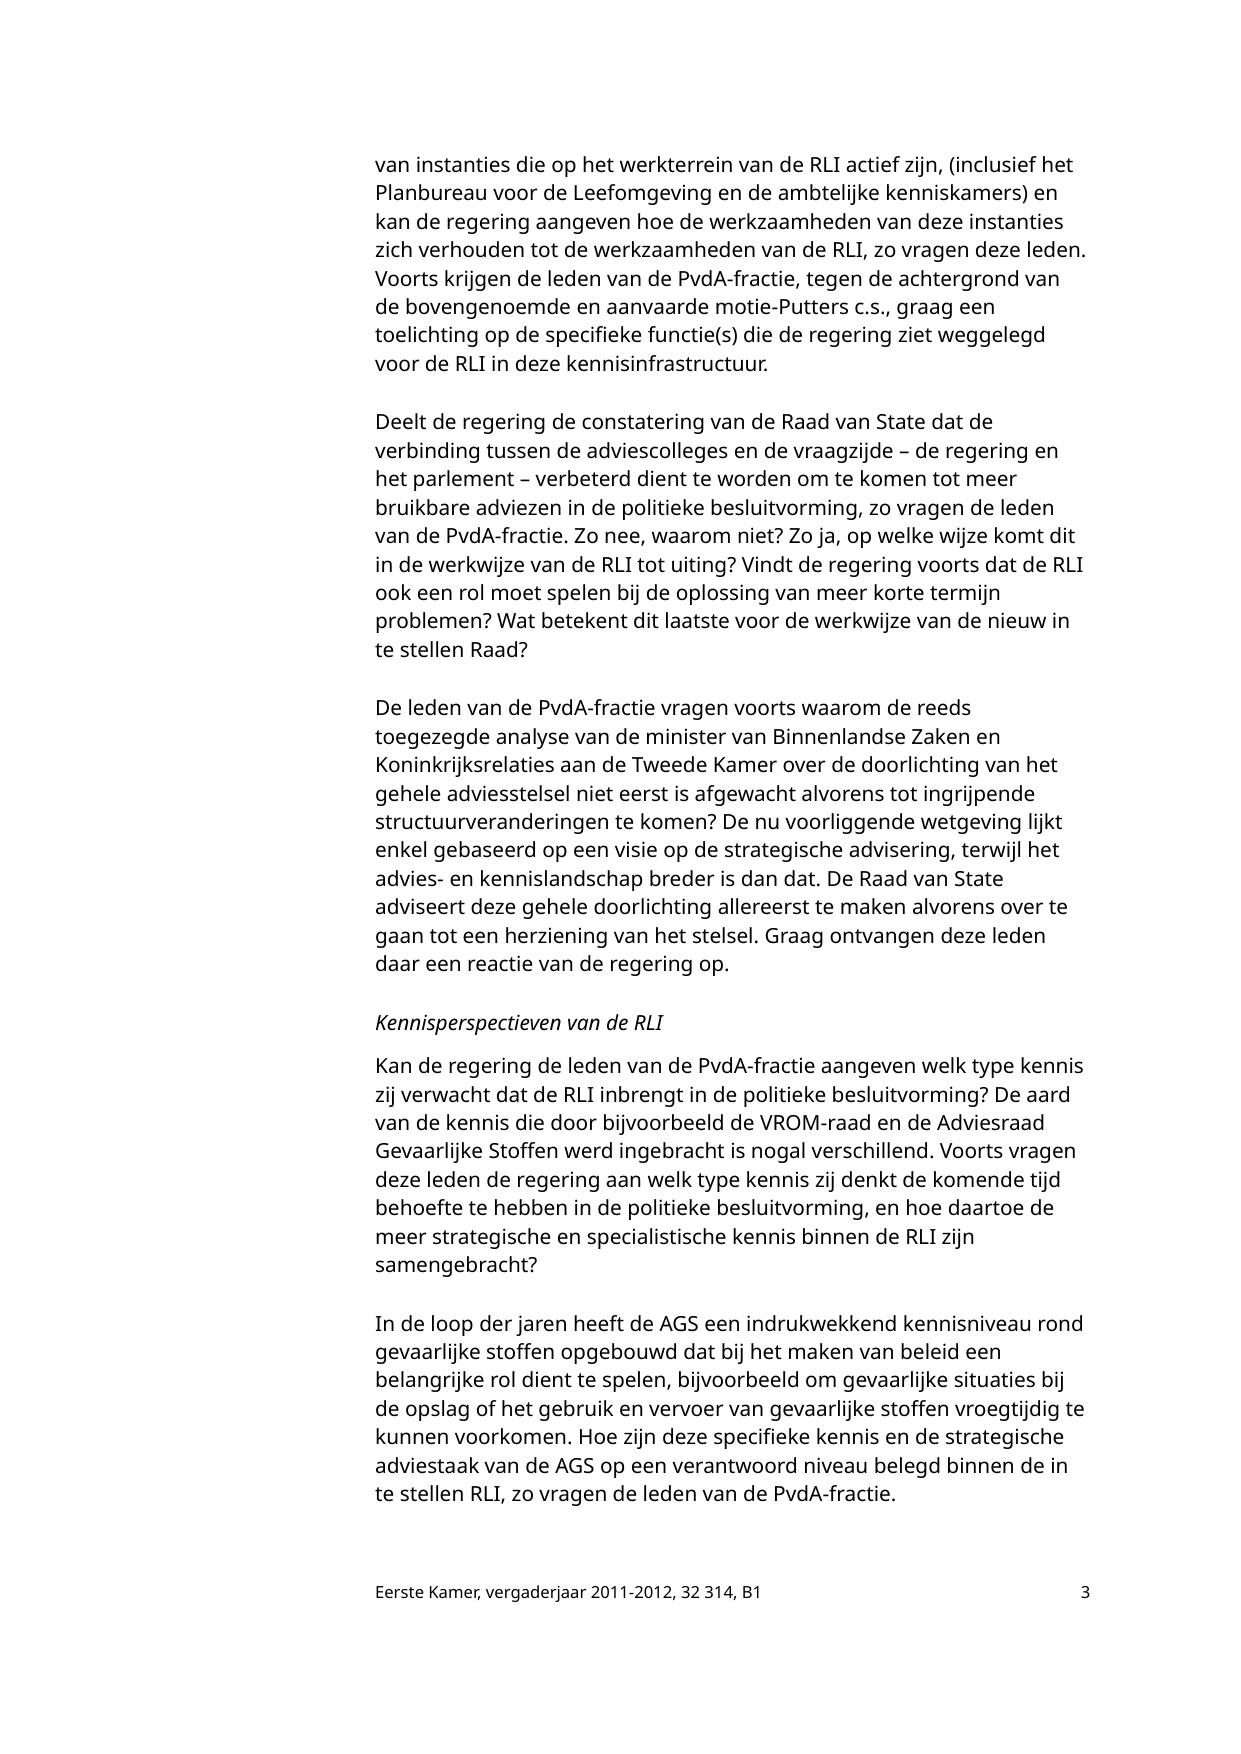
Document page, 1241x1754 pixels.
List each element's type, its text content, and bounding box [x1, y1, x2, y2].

text Kennisperspectieven van de RLI [375, 1008, 1090, 1036]
text Kan de regering de leden van de PvdA-fractie aangeven welk type kennis zij verwacht dat de RLI inbrengt in de politieke besluitvorming? De aard van de kennis die door bijvoorbeeld de VROM-raad en de Adviesraad Gevaarlijke Stoffen werd ingebracht is nogal verschillend. Voorts vragen deze leden de regering aan welk type kennis zij denkt de komende tijd behoefte te hebben in de politieke besluitvorming, en hoe daartoe de meer strategische en specialistische kennis binnen de RLI zijn samengebracht? [375, 1051, 1090, 1279]
text van instanties die op het werkterrein van de RLI actief zijn, (inclusief het Planbureau voor de Leefomgeving en de ambtelijke kenniskamers) en kan de regering aangeven hoe de werkzaamheden van deze instanties zich verhouden tot de werkzaamheden van de RLI, zo vragen deze leden. Voorts krijgen de leden van de PvdA-fractie, tegen de achtergrond van de bovengenoemde en aanvaarde motie-Putters c.s., graag een toelichting op de specifieke functie(s) die de regering ziet weggelegd voor de RLI in deze kennisinfrastructuur. [375, 150, 1090, 377]
text Deelt de regering de constatering van de Raad van State dat de verbinding tussen de adviescolleges en de vraagzijde – de regering en het parlement – verbeterd dient te worden om te komen tot meer bruikbare adviezen in de politieke besluitvorming, zo vragen de leden van de PvdA-fractie. Zo nee, waarom niet? Zo ja, op welke wijze komt dit in de werkwijze van de RLI tot uiting? Vindt de regering voorts dat de RLI ook een rol moet spelen bij de oplossing van meer korte termijn problemen? Wat betekent dit laatste voor de werkwijze van de nieuw in te stellen Raad? [375, 407, 1090, 663]
text De leden van de PvdA-fractie vragen voorts waarom de reeds toegezegde analyse van de minister van Binnenlandse Zaken en Koninkrijksrelaties aan de Tweede Kamer over de doorlichting van het gehele adviesstelsel niet eerst is afgewacht alvorens tot ingrijpende structuurveranderingen te komen? De nu voorliggende wetgeving lijkt enkel gebaseerd op een visie op de strategische advisering, terwijl het advies- en kennislandschap breder is dan dat. De Raad van State adviseert deze gehele doorlichting allereerst te maken alvorens over te gaan tot een herziening van het stelsel. Graag ontvangen deze leden daar een reactie van de regering op. [375, 693, 1090, 978]
text In de loop der jaren heeft de AGS een indrukwekkend kennisniveau rond gevaarlijke stoffen opgebouwd dat bij het maken van beleid een belangrijke rol dient te spelen, bijvoorbeeld om gevaarlijke situaties bij de opslag of het gebruik en vervoer van gevaarlijke stoffen vroegtijdig te kunnen voorkomen. Hoe zijn deze specifieke kennis en de strategische adviestaak van de AGS op een verantwoord niveau belegd binnen de in te stellen RLI, zo vragen de leden van de PvdA-fractie. [375, 1309, 1090, 1508]
